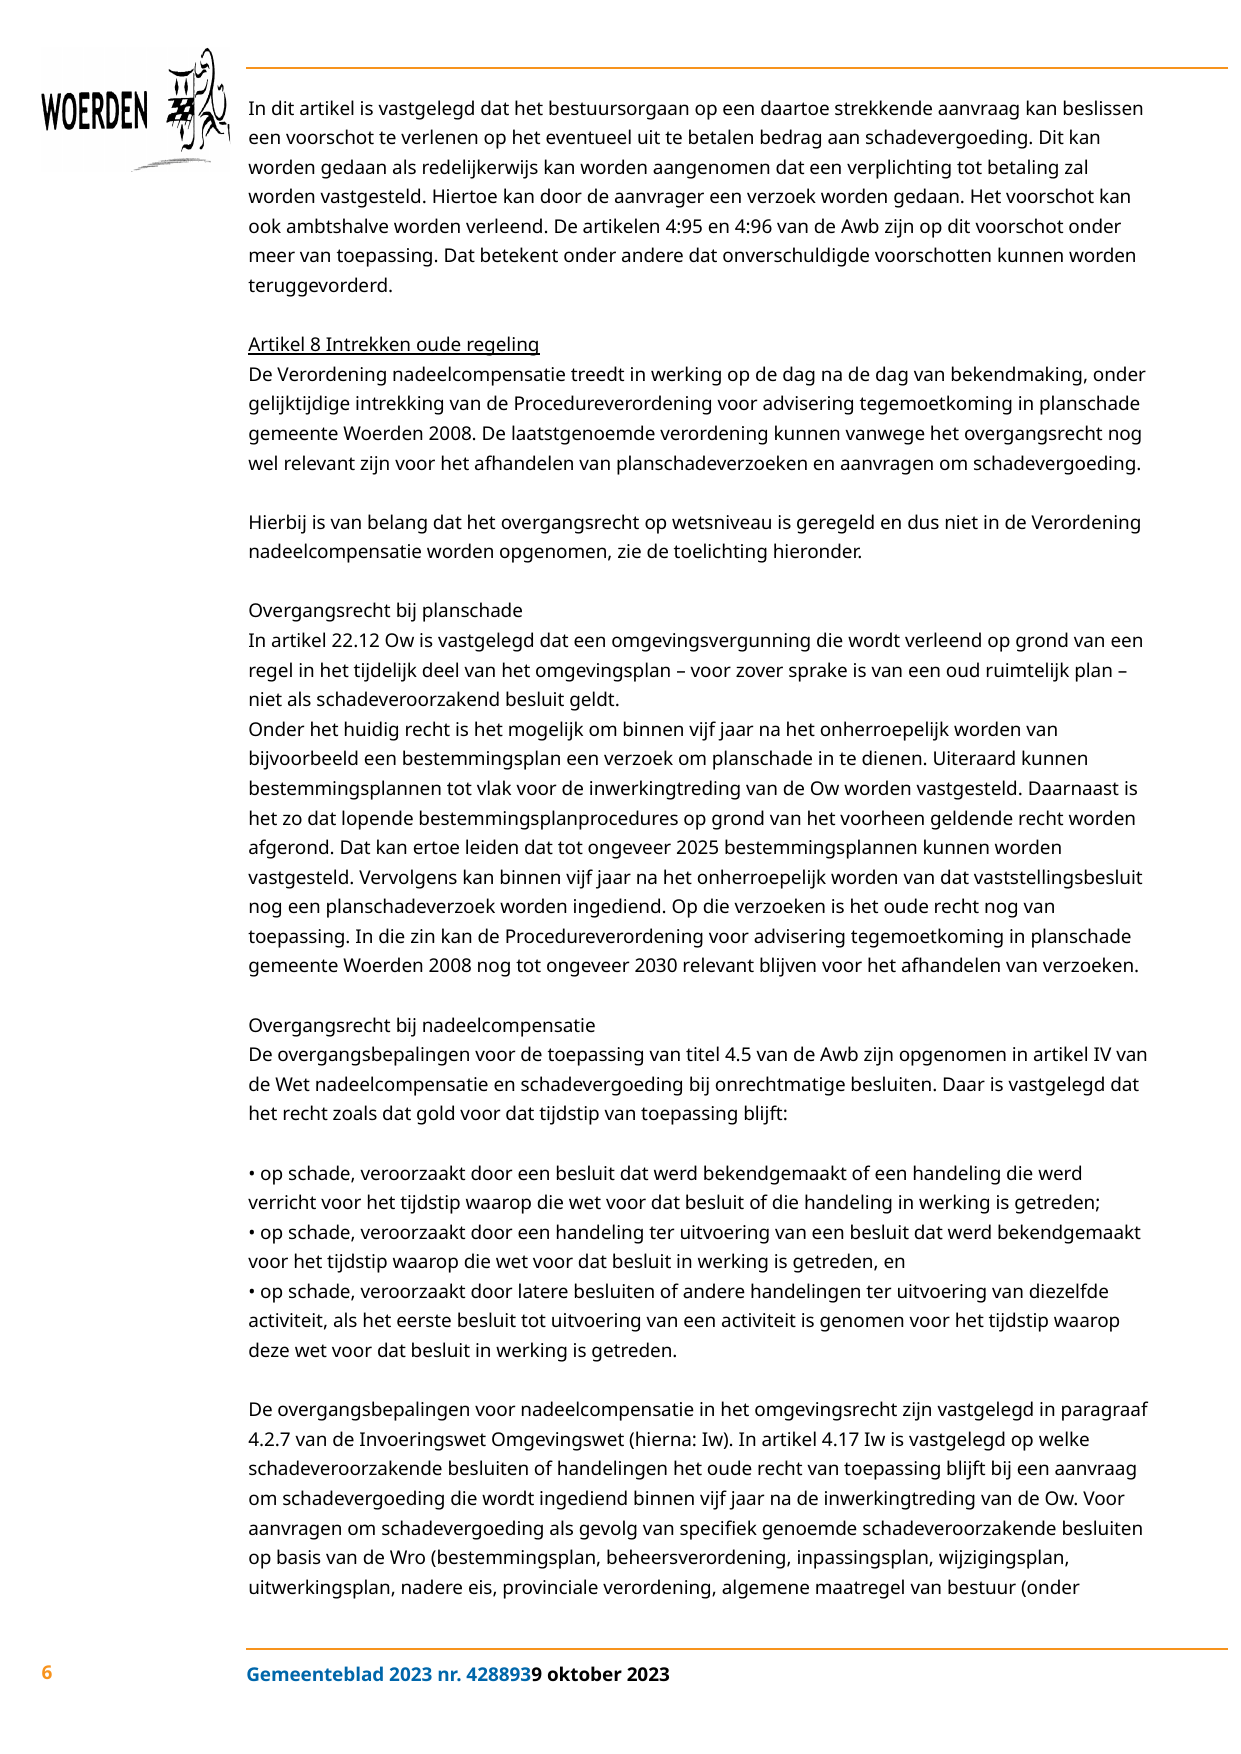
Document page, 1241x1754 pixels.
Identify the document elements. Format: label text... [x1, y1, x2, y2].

text Onder het huidig recht is het mogelijk om binnen vijf jaar na het onherroepelijk worden van bijvoorbeeld een bestemmingsplan een verzoek om planschade in te dienen. Uiteraard kunnen bestemmingsplannen tot vlak voor de inwerkingtreding van de Ow worden vastgesteld. Daarnaast is het zo dat lopende bestemmingsplanprocedures op grond van het voorheen geldende recht worden afgerond. Dat kan ertoe leiden dat tot ongeveer 2025 bestemmingsplannen kunnen worden vastgesteld. Vervolgens kan binnen vijf jaar na het onherroepelijk worden van dat vaststellingsbesluit nog een planschadeverzoek worden ingediend. Op die verzoeken is het oude recht nog van toepassing. In die zin kan de Procedureverordening voor advisering tegemoetkoming in planschade gemeente Woerden 2008 nog tot ongeveer 2030 relevant blijven voor het afhandelen van verzoeken. [248, 716, 1152, 978]
picture [41, 47, 231, 172]
text Hierbij is van belang dat het overgangsrecht op wetsniveau is geregeld en dus niet in de Verordening nadeelcompensatie worden opgenomen, zie de toelichting hieronder. [248, 509, 1152, 564]
text De overgangsbepalingen voor de toepassing van titel 4.5 van de Awb zijn opgenomen in artikel IV van de Wet nadeelcompensatie en schadevergoeding bij onrechtmatige besluiten. Daar is vastgelegd dat het recht zoals dat gold voor dat tijdstip van toepassing blijft: [248, 1041, 1152, 1126]
text In dit artikel is vastgelegd dat het bestuursorgaan op een daartoe strekkende aanvraag kan beslissen een voorschot te verlenen op het eventueel uit te betalen bedrag aan schadevergoeding. Dit kan worden gedaan als redelijkerwijs kan worden aangenomen dat een verplichting tot betaling zal worden vastgesteld. Hiertoe kan door de aanvrager een verzoek worden gedaan. Het voorschot kan ook ambtshalve worden verleend. De artikelen 4:95 en 4:96 van de Awb zijn op dit voorschot onder meer van toepassing. Dat betekent onder andere dat onverschuldigde voorschotten kunnen worden teruggevorderd. [248, 95, 1152, 298]
text De overgangsbepalingen voor nadeelcompensatie in het omgevingsrecht zijn vastgelegd in paragraaf 4.2.7 van de Invoeringswet Omgevingswet (hierna: Iw). In artikel 4.17 Iw is vastgelegd op welke schadeveroorzakende besluiten of handelingen het oude recht van toepassing blijft bij een aanvraag om schadevergoeding die wordt ingediend binnen vijf jaar na de inwerkingtreding van de Ow. Voor aanvragen om schadevergoeding als gevolg van specifiek genoemde schadeveroorzakende besluiten op basis van de Wro (bestemmingsplan, beheersverordening, inpassingsplan, wijzigingsplan, uitwerkingsplan, nadere eis, provinciale verordening, algemene maatregel van bestuur (onder [248, 1396, 1152, 1600]
text • op schade, veroorzaakt door een handeling ter uitvoering van een besluit dat werd bekendgemaakt voor het tijdstip waarop die wet voor dat besluit in werking is getreden, en [248, 1219, 1152, 1274]
text In artikel 22.12 Ow is vastgelegd dat een omgevingsvergunning die wordt verleend op grond van een regel in het tijdelijk deel van het omgevingsplan – voor zover sprake is van een oud ruimtelijk plan – niet als schadeveroorzakend besluit geldt. [248, 627, 1152, 712]
text Overgangsrecht bij nadeelcompensatie [248, 1012, 1152, 1038]
text Artikel 8 Intrekken oude regeling [248, 331, 1152, 357]
text • op schade, veroorzaakt door latere besluiten of andere handelingen ter uitvoering van diezelfde activiteit, als het eerste besluit tot uitvoering van een activiteit is genomen voor het tijdstip waarop deze wet voor dat besluit in werking is getreden. [248, 1278, 1152, 1363]
text • op schade, veroorzaakt door een besluit dat werd bekendgemaakt of een handeling die werd verricht voor het tijdstip waarop die wet voor dat besluit of die handeling in werking is getreden; [248, 1160, 1152, 1215]
text De Verordening nadeelcompensatie treedt in werking op de dag na de dag van bekendmaking, onder gelijktijdige intrekking van de Procedureverordening voor advisering tegemoetkoming in planschade gemeente Woerden 2008. De laatstgenoemde verordening kunnen vanwege het overgangsrecht nog wel relevant zijn voor het afhandelen van planschadeverzoeken en aanvragen om schadevergoeding. [248, 361, 1152, 476]
text Overgangsrecht bij planschade [248, 598, 1152, 623]
